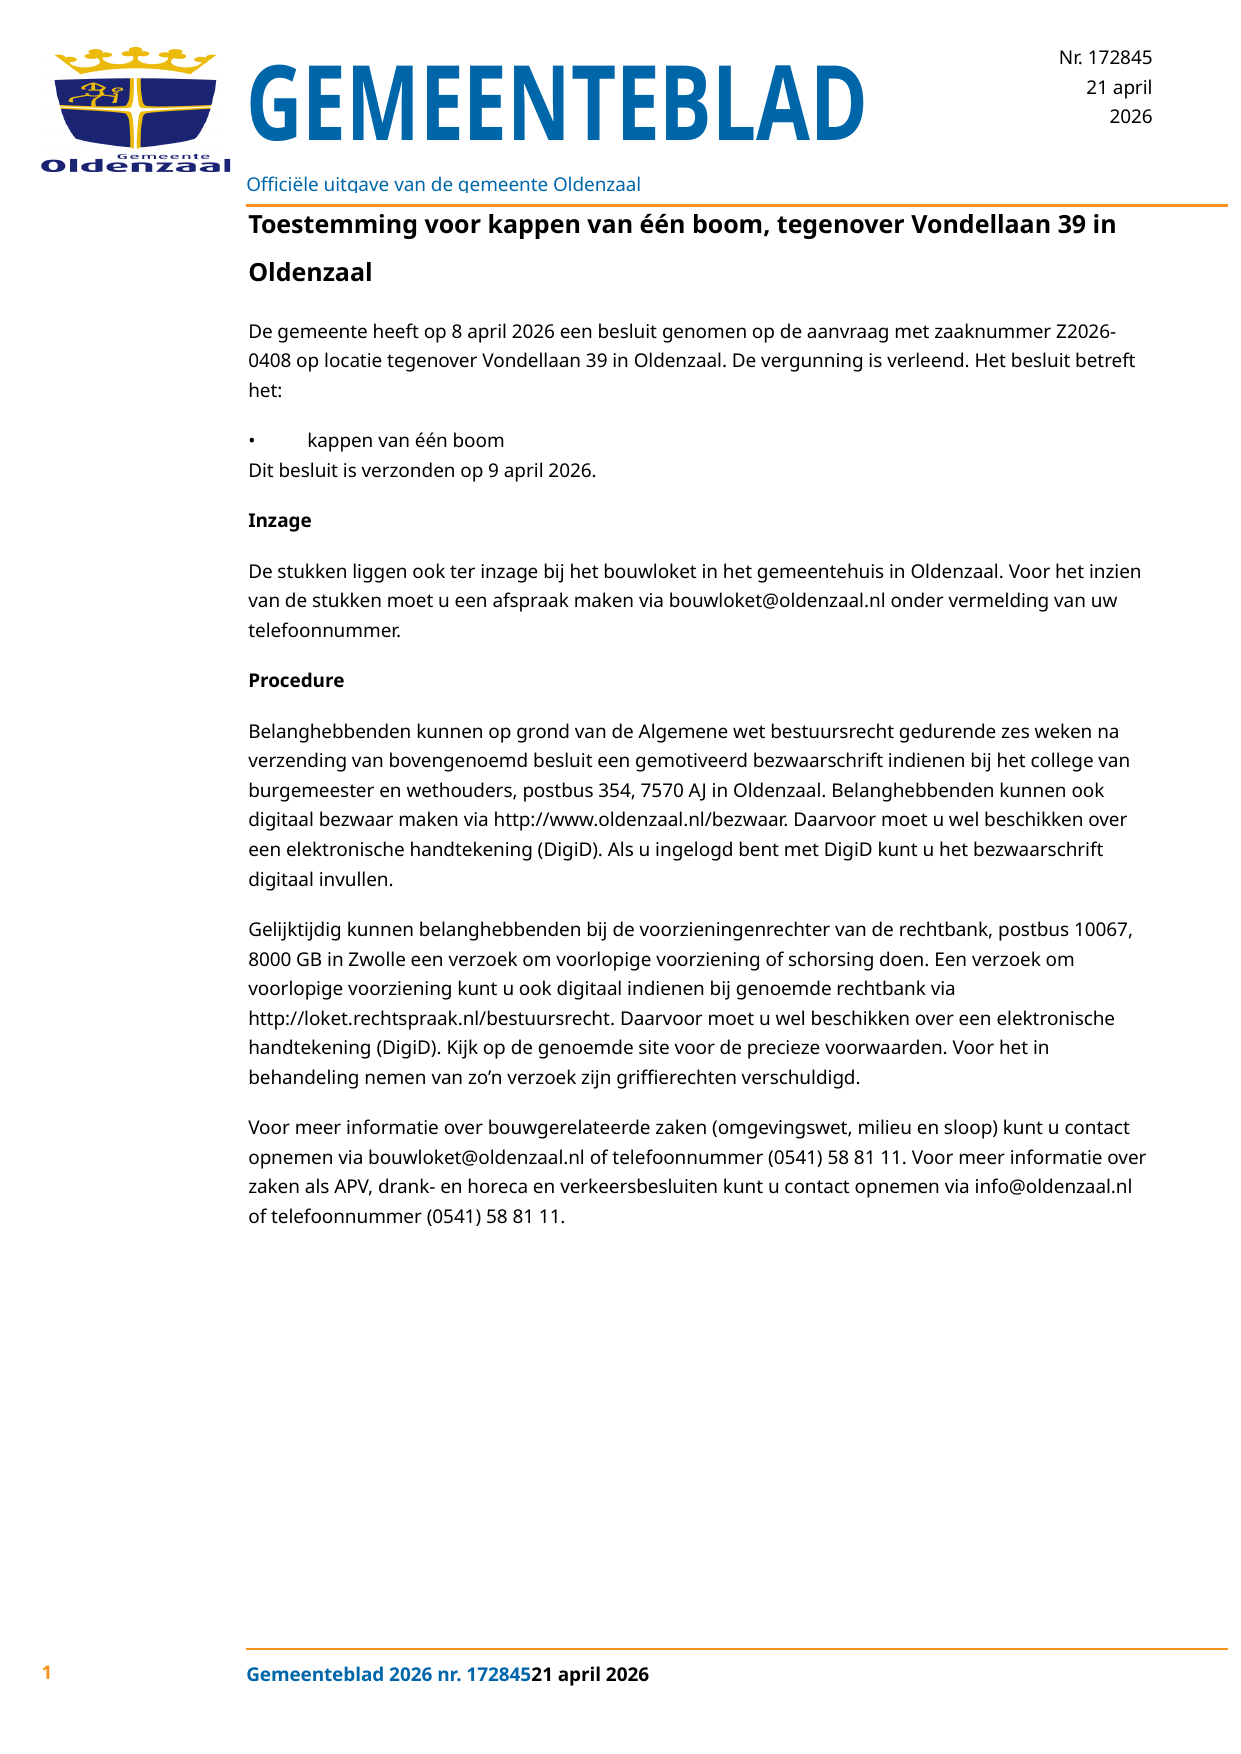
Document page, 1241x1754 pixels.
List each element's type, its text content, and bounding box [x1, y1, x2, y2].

text De gemeente heeft op 8 april 2026 een besluit genomen op de aanvraag met zaaknummer Z2026-0408 op locatie tegenover Vondellaan 39 in Oldenzaal. De vergunning is verleend. Het besluit betreft het: [248, 318, 1152, 403]
text Toestemming voor kappen van één boom, tegenover Vondellaan 39 in Oldenzaal [248, 207, 1152, 288]
text Gelijktijdig kunnen belanghebbenden bij de voorzieningenrechter van de rechtbank, postbus 10067, 8000 GB in Zwolle een verzoek om voorlopige voorziening of schorsing doen. Een verzoek om voorlopige voorziening kunt u ook digitaal indienen bij genoemde rechtbank via http://loket.rechtspraak.nl/bestuursrecht. Daarvoor moet u wel beschikken over een elektronische handtekening (DigiD). Kijk op de genoemde site voor de precieze voorwaarden. Voor het in behandeling nemen van zo’n verzoek zijn griffierechten verschuldigd. [248, 916, 1152, 1090]
text Dit besluit is verzonden op 9 april 2026. [248, 457, 1152, 483]
text Belanghebbenden kunnen op grond van de Algemene wet bestuursrecht gedurende zes weken na verzending van bovengenoemd besluit een gemotiveerd bezwaarschrift indienen bij het college van burgemeester en wethouders, postbus 354, 7570 AJ in Oldenzaal. Belanghebbenden kunnen ook digitaal bezwaar maken via http://www.oldenzaal.nl/bezwaar. Daarvoor moet u wel beschikken over een elektronische handtekening (DigiD). Als u ingelogd bent met DigiD kunt u het bezwaarschrift digitaal invullen. [248, 718, 1152, 892]
picture [41, 47, 231, 172]
text Procedure [248, 667, 1152, 693]
text De stukken liggen ook ter inzage bij het bouwloket in het gemeentehuis in Oldenzaal. Voor het inzien van de stukken moet u een afspraak maken via bouwloket@oldenzaal.nl onder vermelding van uw telefoonnummer. [248, 558, 1152, 643]
text Voor meer informatie over bouwgerelateerde zaken (omgevingswet, milieu en sloop) kunt u contact opnemen via bouwloket@oldenzaal.nl of telefoonnummer (0541) 58 81 11. Voor meer informatie over zaken als APV, drank- en horeca en verkeersbesluiten kunt u contact opnemen via info@oldenzaal.nl of telefoonnummer (0541) 58 81 11. [248, 1114, 1152, 1229]
text Inzage [248, 507, 1152, 533]
list kappen van één boom [248, 427, 1152, 453]
